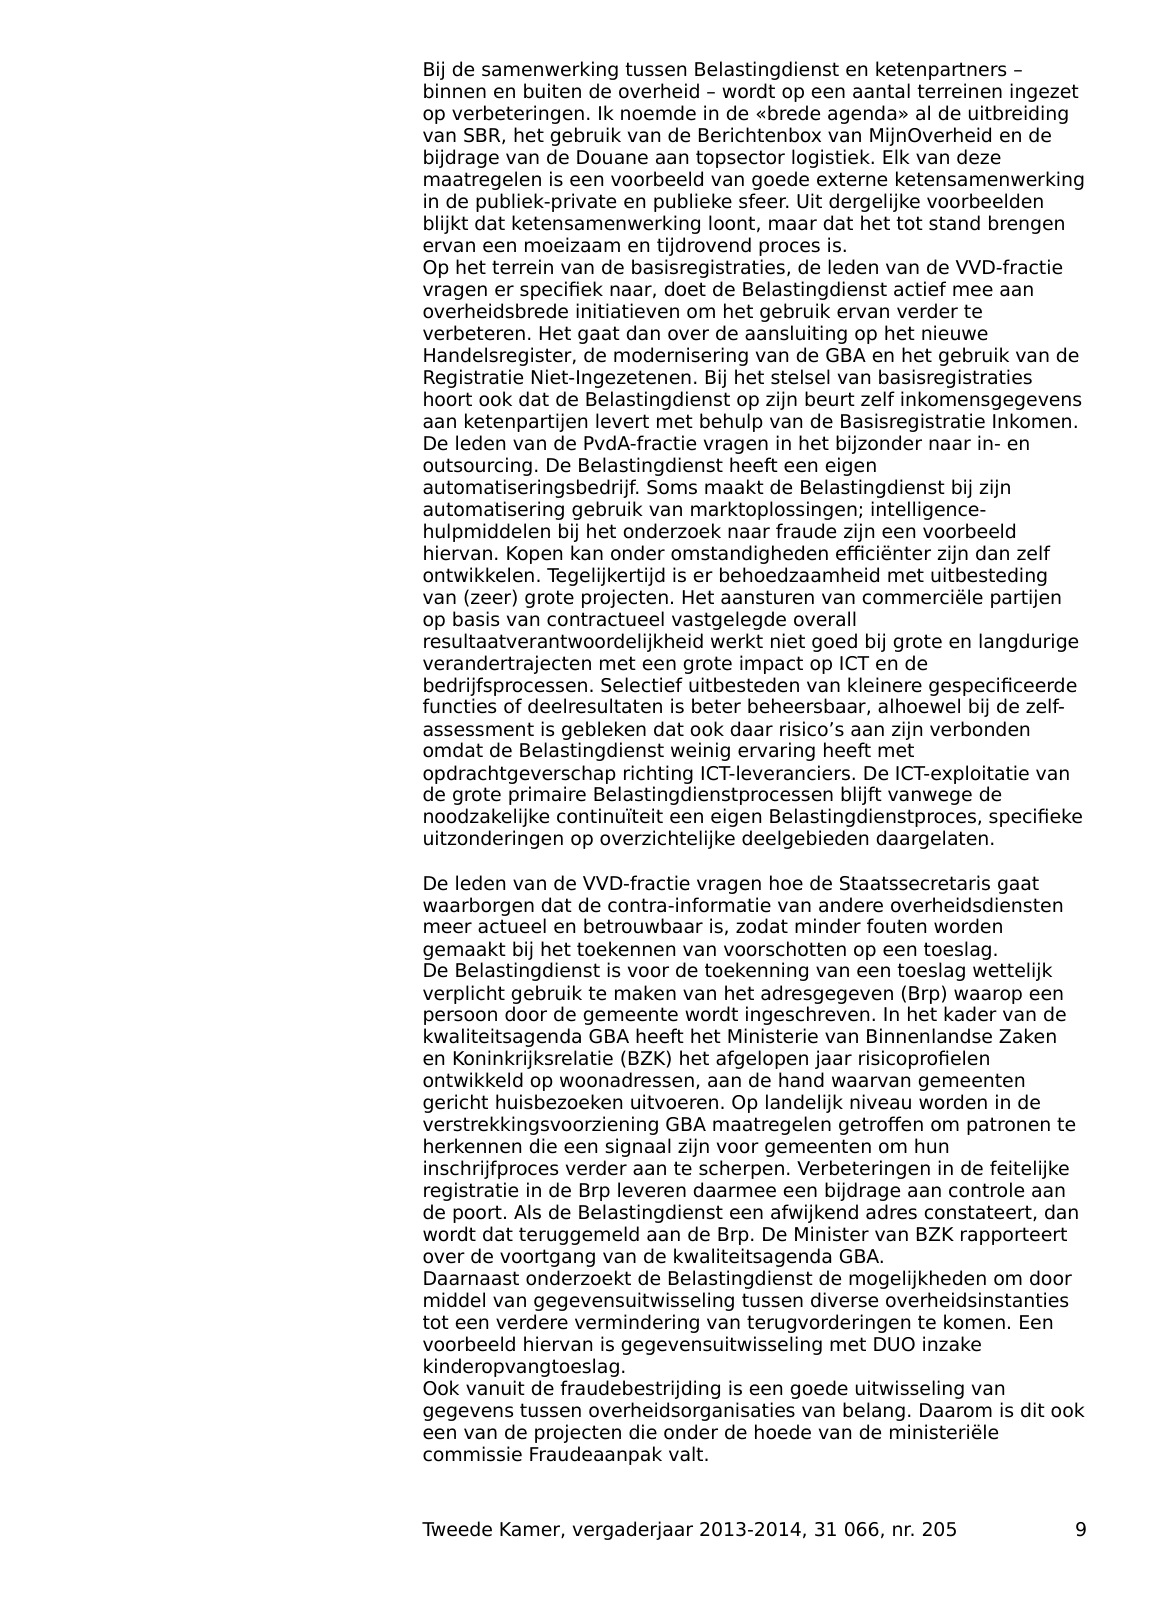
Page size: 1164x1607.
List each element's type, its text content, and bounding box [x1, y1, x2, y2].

text Bij de samenwerking tussen Belastingdienst en ketenpartners – binnen en buiten de overheid – wordt op een aantal terreinen ingezet op verbeteringen. Ik noemde in de «brede agenda» al de uitbreiding van SBR, het gebruik van de Berichtenbox van MijnOverheid en de bijdrage van de Douane aan topsector logistiek. Elk van deze maatregelen is een voorbeeld van goede externe ketensamenwerking in de publiek-private en publieke sfeer. Uit dergelijke voorbeelden blijkt dat ketensamenwerking loont, maar dat het tot stand brengen ervan een moeizaam en tijdrovend proces is. [422, 59, 1087, 257]
text Ook vanuit de fraudebestrijding is een goede uitwisseling van gegevens tussen overheidsorganisaties van belang. Daarom is dit ook een van de projecten die onder de hoede van de ministeriële commissie Fraudeaanpak valt. [422, 1378, 1087, 1466]
text De leden van de PvdA-fractie vragen in het bijzonder naar in- en outsourcing. De Belastingdienst heeft een eigen automatiseringsbedrijf. Soms maakt de Belastingdienst bij zijn automatisering gebruik van marktoplossingen; intelligence-hulpmiddelen bij het onderzoek naar fraude zijn een voorbeeld hiervan. Kopen kan onder omstandigheden efficiënter zijn dan zelf ontwikkelen. Tegelijkertijd is er behoedzaamheid met uitbesteding van (zeer) grote projecten. Het aansturen van commerciële partijen op basis van contractueel vastgelegde overall resultaatverantwoordelijkheid werkt niet goed bij grote en langdurige verandertrajecten met een grote impact op ICT en de bedrijfsprocessen. Selectief uitbesteden van kleinere gespecificeerde functies of deelresultaten is beter beheersbaar, alhoewel bij de zelf-assessment is gebleken dat ook daar risico’s aan zijn verbonden omdat de Belastingdienst weinig ervaring heeft met opdrachtgeverschap richting ICT-leveranciers. De ICT-exploitatie van de grote primaire Belastingdienstprocessen blijft vanwege de noodzakelijke continuïteit een eigen Belastingdienstproces, specifieke uitzonderingen op overzichtelijke deelgebieden daargelaten. [422, 433, 1087, 850]
text Daarnaast onderzoekt de Belastingdienst de mogelijkheden om door middel van gegevensuitwisseling tussen diverse overheidsinstanties tot een verdere vermindering van terugvorderingen te komen. Een voorbeeld hiervan is gegevensuitwisseling met DUO inzake kinderopvangtoeslag. [422, 1268, 1087, 1378]
text De leden van de VVD-fractie vragen hoe de Staatssecretaris gaat waarborgen dat de contra-informatie van andere overheidsdiensten meer actueel en betrouwbaar is, zodat minder fouten worden gemaakt bij het toekennen van voorschotten op een toeslag. [422, 872, 1087, 960]
text De Belastingdienst is voor de toekenning van een toeslag wettelijk verplicht gebruik te maken van het adresgegeven (Brp) waarop een persoon door de gemeente wordt ingeschreven. In het kader van de kwaliteitsagenda GBA heeft het Ministerie van Binnenlandse Zaken en Koninkrijksrelatie (BZK) het afgelopen jaar risicoprofielen ontwikkeld op woonadressen, aan de hand waarvan gemeenten gericht huisbezoeken uitvoeren. Op landelijk niveau worden in de verstrekkingsvoorziening GBA maatregelen getroffen om patronen te herkennen die een signaal zijn voor gemeenten om hun inschrijfproces verder aan te scherpen. Verbeteringen in de feitelijke registratie in de Brp leveren daarmee een bijdrage aan controle aan de poort. Als de Belastingdienst een afwijkend adres constateert, dan wordt dat teruggemeld aan de Brp. De Minister van BZK rapporteert over de voortgang van de kwaliteitsagenda GBA. [422, 960, 1087, 1268]
text Op het terrein van de basisregistraties, de leden van de VVD-fractie vragen er specifiek naar, doet de Belastingdienst actief mee aan overheidsbrede initiatieven om het gebruik ervan verder te verbeteren. Het gaat dan over de aansluiting op het nieuwe Handelsregister, de modernisering van de GBA en het gebruik van de Registratie Niet-Ingezetenen. Bij het stelsel van basisregistraties hoort ook dat de Belastingdienst op zijn beurt zelf inkomensgegevens aan ketenpartijen levert met behulp van de Basisregistratie Inkomen. [422, 257, 1087, 433]
